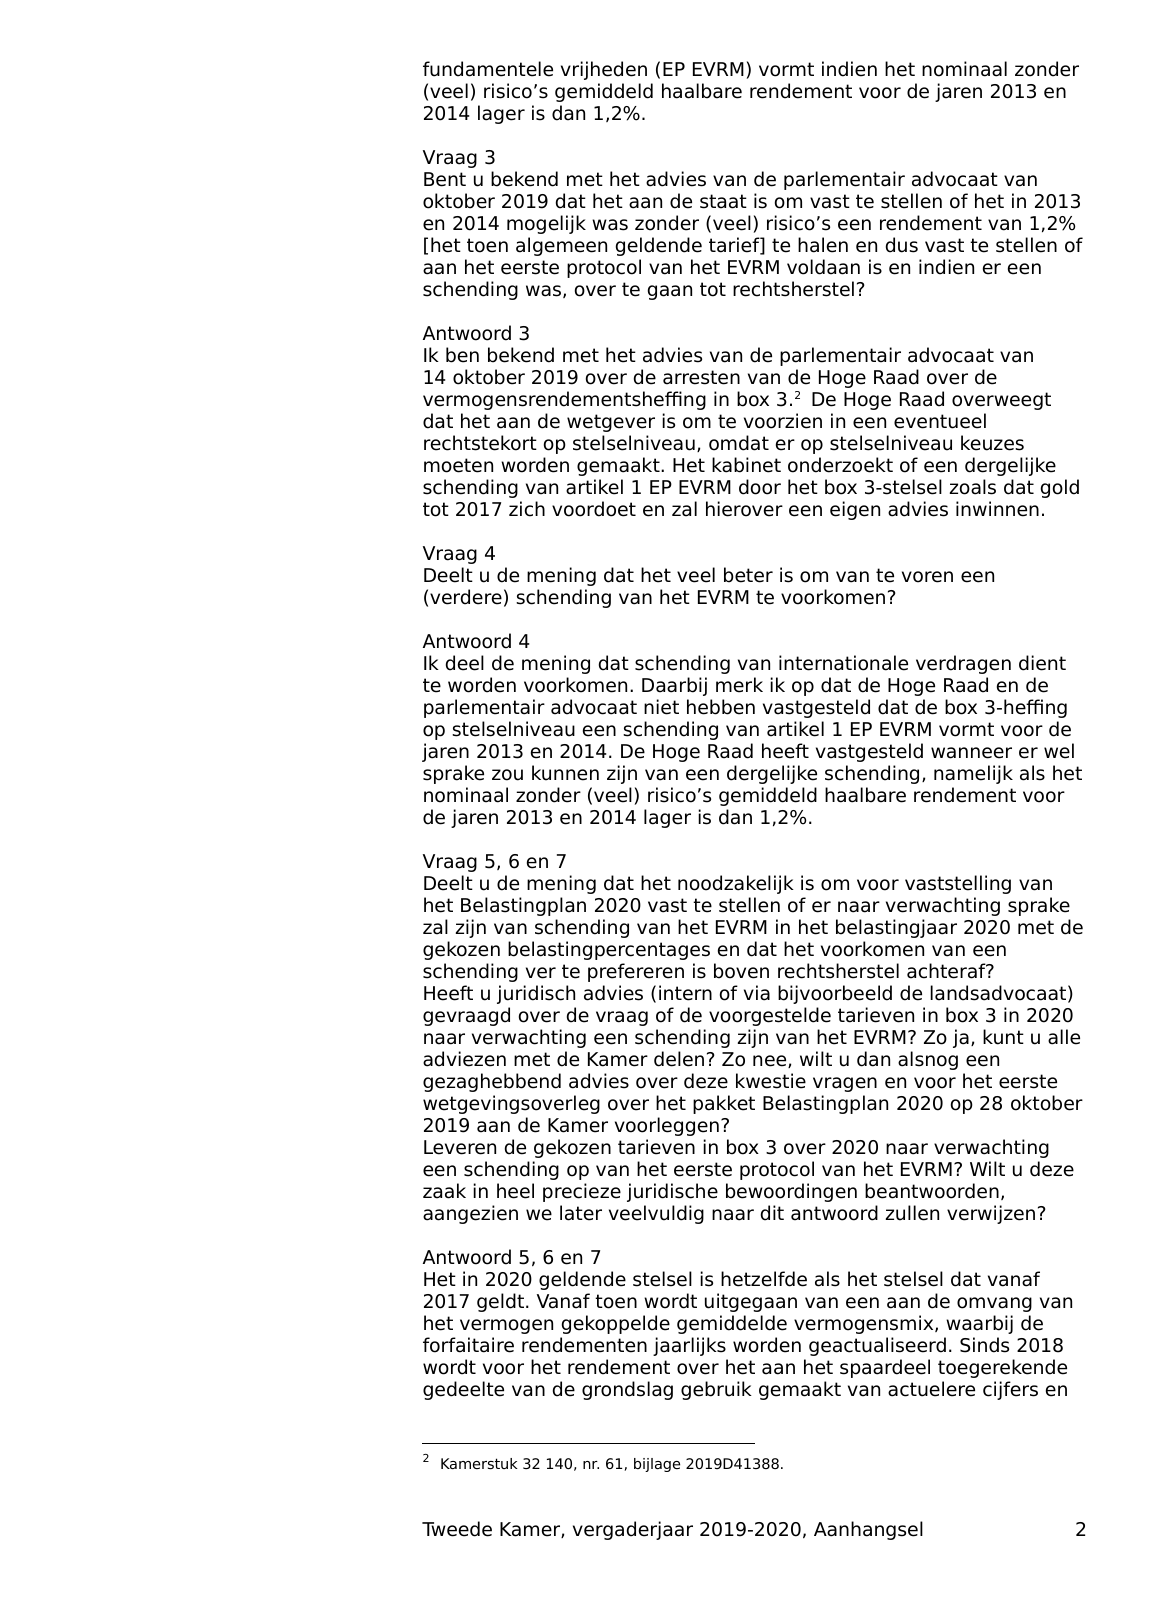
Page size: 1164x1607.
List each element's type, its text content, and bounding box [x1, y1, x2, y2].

text Leveren de gekozen tarieven in box 3 over 2020 naar verwachting een schending op van het eerste protocol van het EVRM? Wilt u deze zaak in heel precieze juridische bewoordingen beantwoorden, aangezien we later veelvuldig naar dit antwoord zullen verwijzen? [422, 1137, 1087, 1225]
text Antwoord 5, 6 en 7 [422, 1247, 1087, 1269]
text Bent u bekend met het advies van de parlementair advocaat van oktober 2019 dat het aan de staat is om vast te stellen of het in 2013 en 2014 mogelijk was zonder (veel) risico’s een rendement van 1,2% [het toen algemeen geldende tarief] te halen en dus vast te stellen of aan het eerste protocol van het EVRM voldaan is en indien er een schending was, over te gaan tot rechtsherstel? [422, 169, 1087, 301]
text Antwoord 4 [422, 631, 1087, 653]
text Vraag 3 [422, 147, 1087, 169]
text Deelt u de mening dat het veel beter is om van te voren een (verdere) schending van het EVRM te voorkomen? [422, 565, 1087, 609]
text Antwoord 3 [422, 323, 1087, 345]
text Heeft u juridisch advies (intern of via bijvoorbeeld de landsadvocaat) gevraagd over de vraag of de voorgestelde tarieven in box 3 in 2020 naar verwachting een schending zijn van het EVRM? Zo ja, kunt u alle adviezen met de Kamer delen? Zo nee, wilt u dan alsnog een gezaghebbend advies over deze kwestie vragen en voor het eerste wetgevingsoverleg over het pakket Belastingplan 2020 op 28 oktober 2019 aan de Kamer voorleggen? [422, 983, 1087, 1137]
text Deelt u de mening dat het noodzakelijk is om voor vaststelling van het Belastingplan 2020 vast te stellen of er naar verwachting sprake zal zijn van schending van het EVRM in het belastingjaar 2020 met de gekozen belastingpercentages en dat het voorkomen van een schending ver te prefereren is boven rechtsherstel achteraf? [422, 873, 1087, 983]
text Ik deel de mening dat schending van internationale verdragen dient te worden voorkomen. Daarbij merk ik op dat de Hoge Raad en de parlementair advocaat niet hebben vastgesteld dat de box 3-heffing op stelselniveau een schending van artikel 1 EP EVRM vormt voor de jaren 2013 en 2014. De Hoge Raad heeft vastgesteld wanneer er wel sprake zou kunnen zijn van een dergelijke schending, namelijk als het nominaal zonder (veel) risico’s gemiddeld haalbare rendement voor de jaren 2013 en 2014 lager is dan 1,2%. [422, 653, 1087, 829]
text Vraag 5, 6 en 7 [422, 851, 1087, 873]
text Ik ben bekend met het advies van de parlementair advocaat van 14 oktober 2019 over de arresten van de Hoge Raad over de vermogensrendementsheffing in box 3. De Hoge Raad overweegt dat het aan de wetgever is om te voorzien in een eventueel rechtstekort op stelselniveau, omdat er op stelselniveau keuzes moeten worden gemaakt. Het kabinet onderzoekt of een dergelijke schending van artikel 1 EP EVRM door het box 3-stelsel zoals dat gold tot 2017 zich voordoet en zal hierover een eigen advies inwinnen. [422, 345, 1087, 521]
text Vraag 4 [422, 543, 1087, 565]
text Kamerstuk 32 140, nr. 61, bijlage 2019D41388. [422, 1452, 1087, 1474]
text Het in 2020 geldende stelsel is hetzelfde als het stelsel dat vanaf 2017 geldt. Vanaf toen wordt uitgegaan van een aan de omvang van het vermogen gekoppelde gemiddelde vermogensmix, waarbij de forfaitaire rendementen jaarlijks worden geactualiseerd. Sinds 2018 wordt voor het rendement over het aan het spaardeel toegerekende gedeelte van de grondslag gebruik gemaakt van actuelere cijfers en [422, 1269, 1087, 1401]
text fundamentele vrijheden (EP EVRM) vormt indien het nominaal zonder (veel) risico’s gemiddeld haalbare rendement voor de jaren 2013 en 2014 lager is dan 1,2%. [422, 59, 1087, 125]
